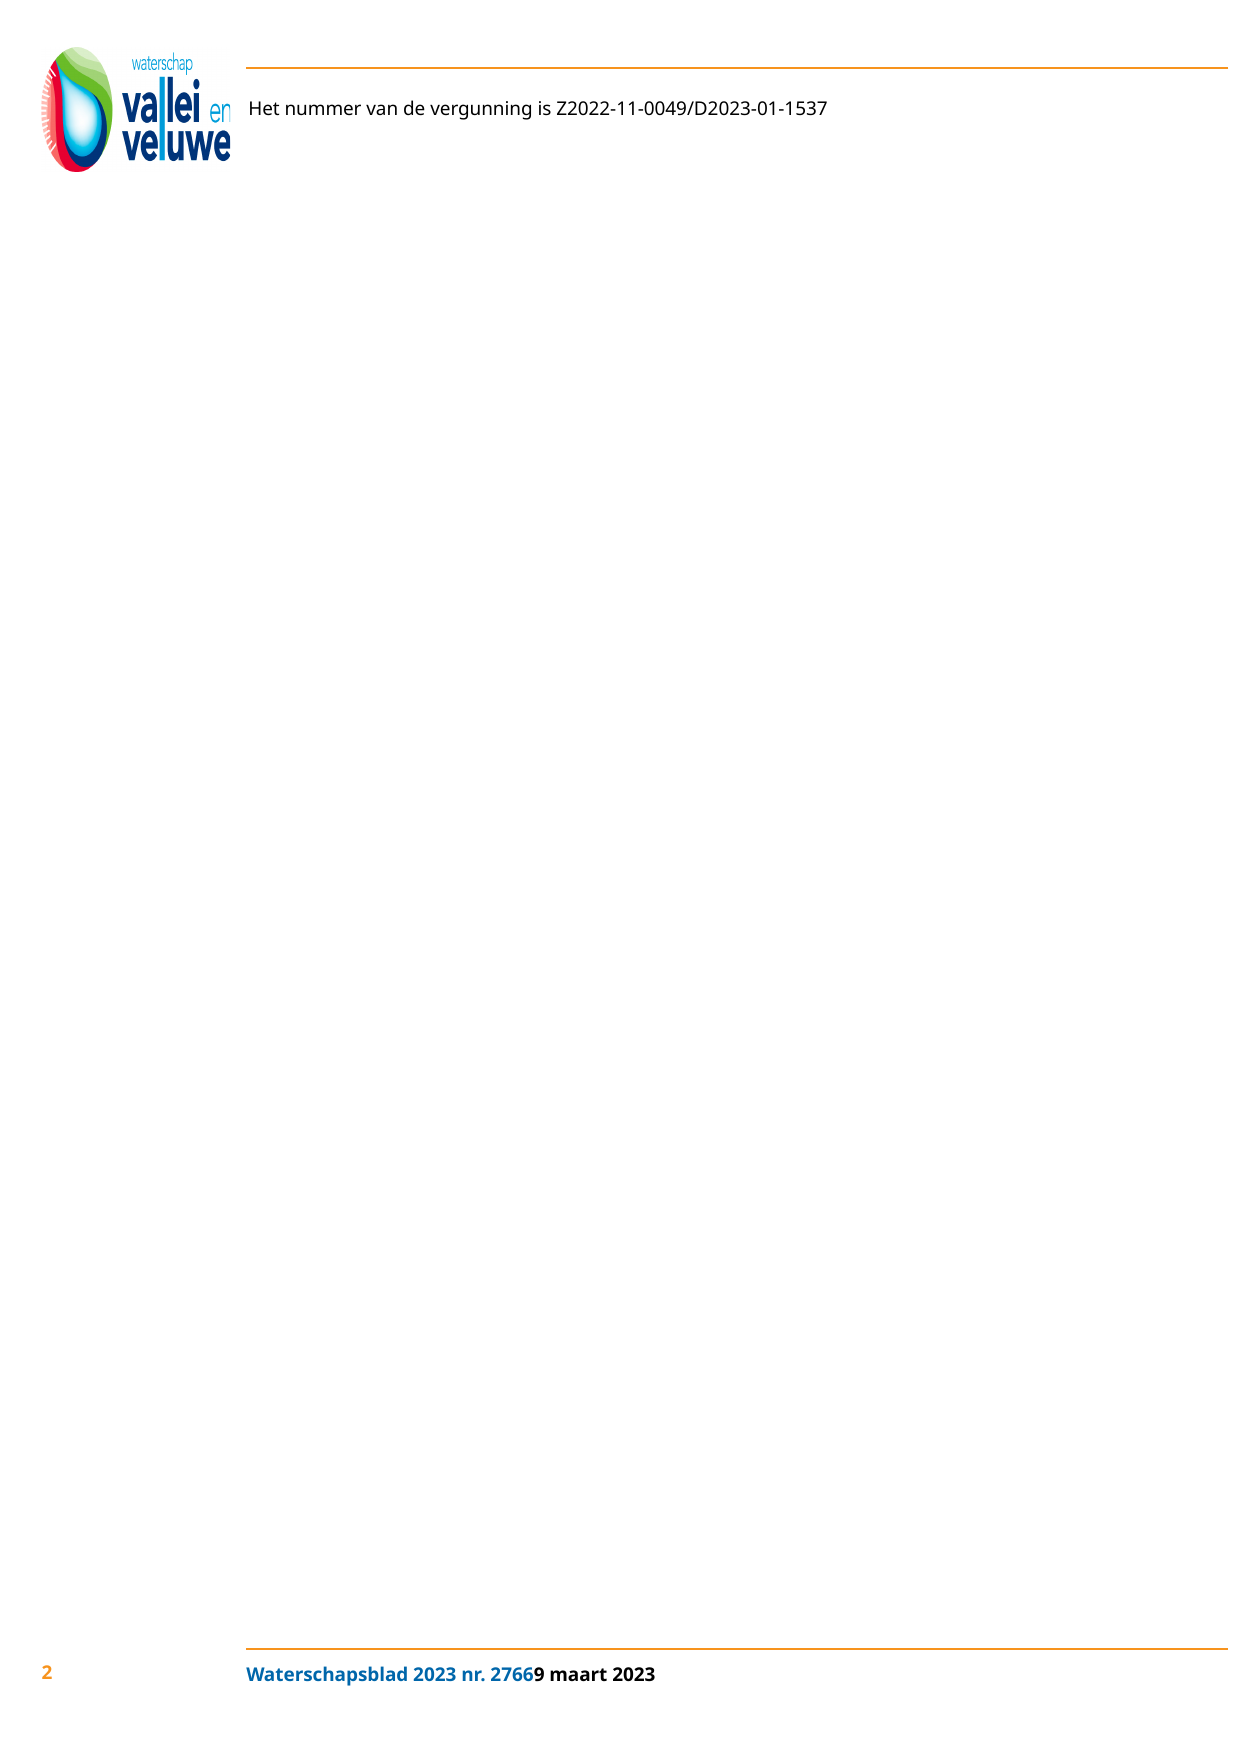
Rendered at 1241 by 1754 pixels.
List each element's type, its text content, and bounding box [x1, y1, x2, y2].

picture [41, 47, 231, 172]
text Het nummer van de vergunning is Z2022-11-0049/D2023-01-1537 [248, 95, 1152, 121]
